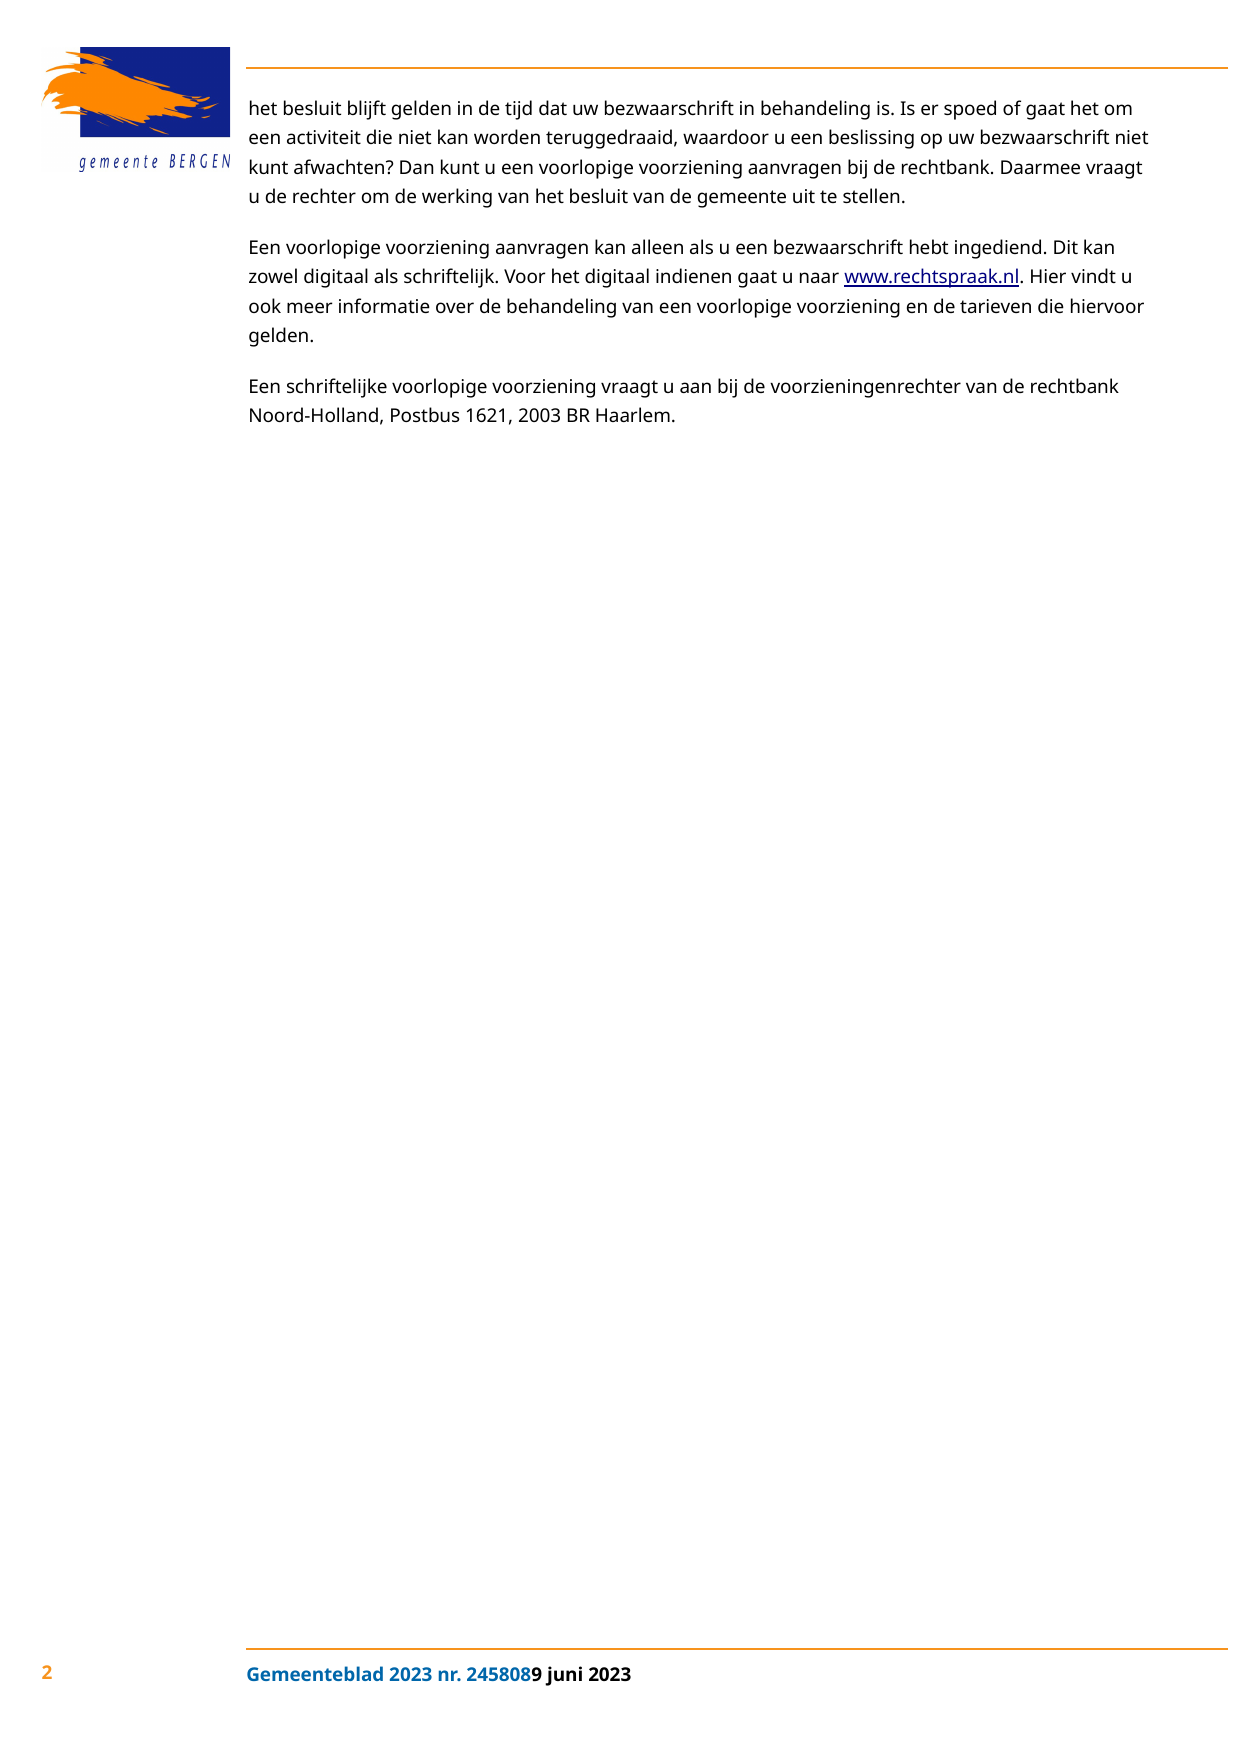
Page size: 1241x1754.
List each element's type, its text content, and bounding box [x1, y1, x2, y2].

text Een schriftelijke voorlopige voorziening vraagt u aan bij de voorzieningenrechter van de rechtbank Noord-Holland, Postbus 1621, 2003 BR Haarlem. [248, 373, 1152, 428]
text het besluit blijft gelden in de tijd dat uw bezwaarschrift in behandeling is. Is er spoed of gaat het om een activiteit die niet kan worden teruggedraaid, waardoor u een beslissing op uw bezwaarschrift niet kunt afwachten? Dan kunt u een voorlopige voorziening aanvragen bij de rechtbank. Daarmee vraagt u de rechter om de werking van het besluit van de gemeente uit te stellen. [248, 95, 1152, 209]
picture [41, 47, 231, 172]
text Een voorlopige voorziening aanvragen kan alleen als u een bezwaarschrift hebt ingediend. Dit kan zowel digitaal als schriftelijk. Voor het digitaal indienen gaat u naar www.rechtspraak.nl. Hier vindt u ook meer informatie over de behandeling van een voorlopige voorziening en de tarieven die hiervoor gelden. [248, 234, 1152, 348]
